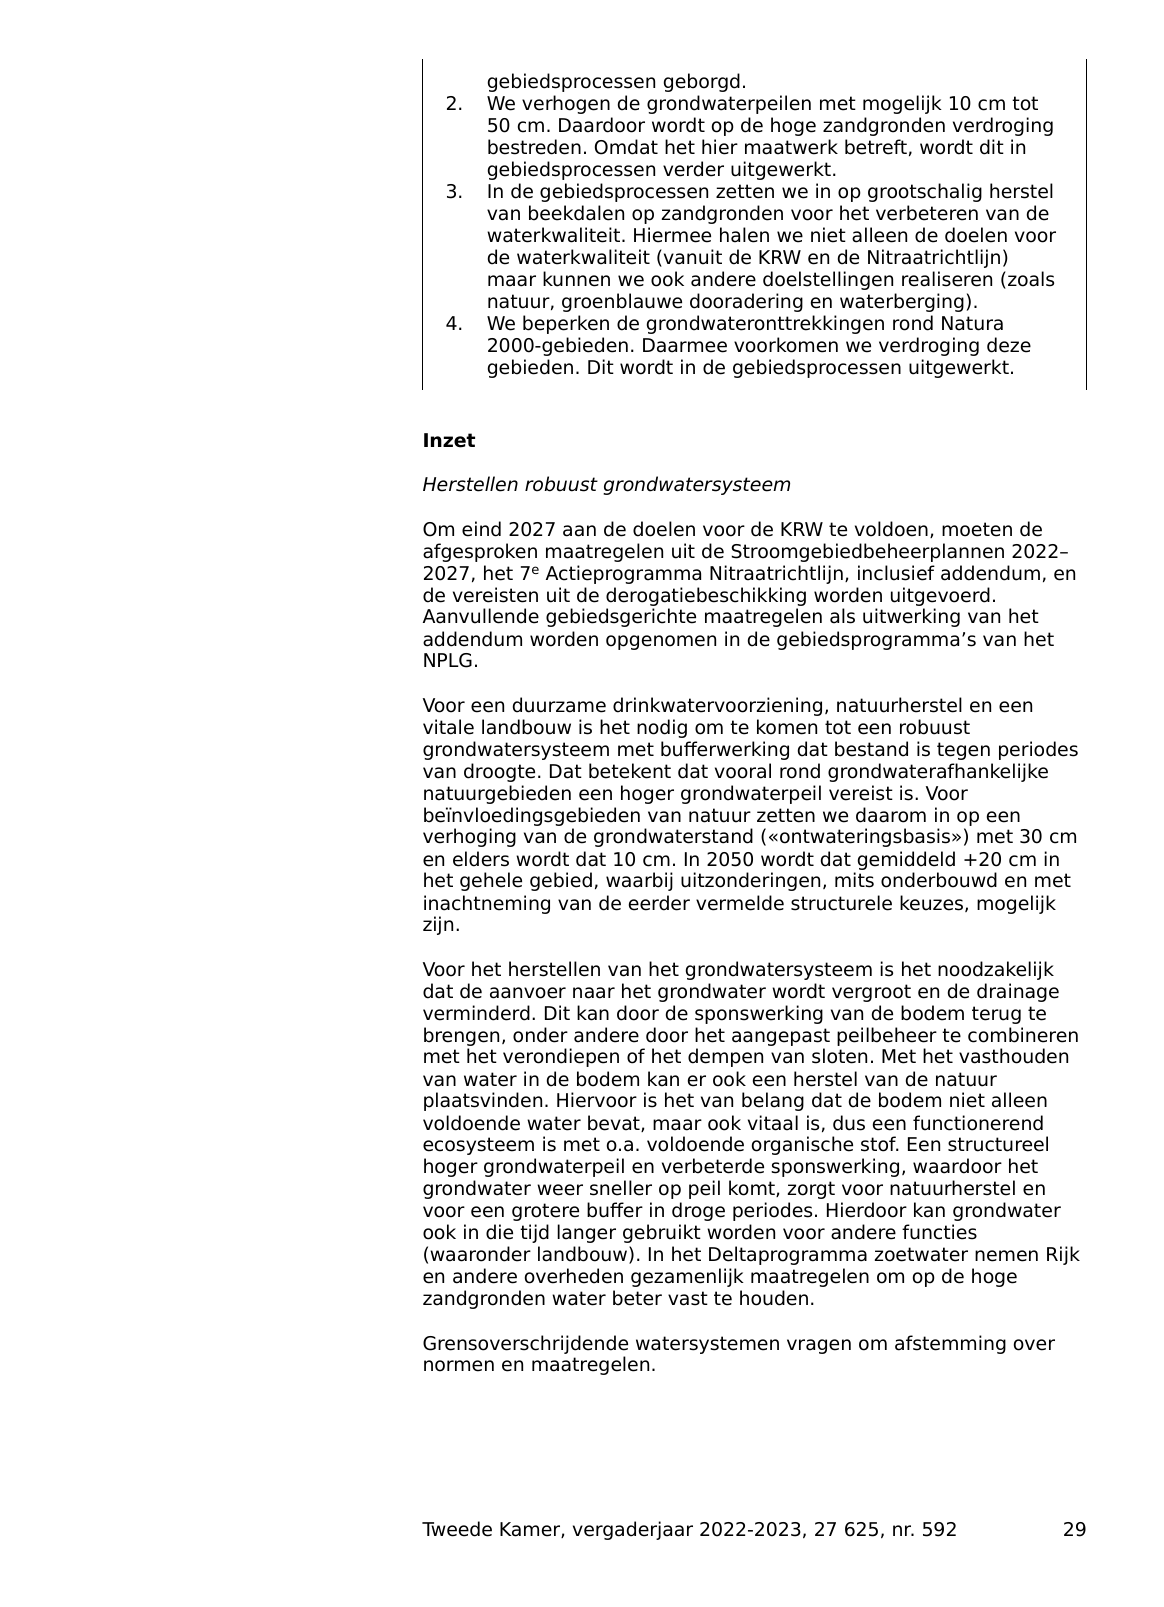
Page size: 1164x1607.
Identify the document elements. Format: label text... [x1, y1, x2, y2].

subtitle Herstellen robuust grondwatersysteem [422, 474, 1087, 496]
table_header gebiedsprocessen geborgd. 2. We verhogen de grondwaterpeilen met mogelijk 10 cm tot 50 cm. Daardoor wordt op de hoge zandgronden verdroging bestreden. Omdat het hier maatwerk betreft, wordt dit in gebiedsprocessen verder uitgewerkt. 3. In de gebiedsprocessen zetten we in op grootschalig herstel van beekdalen op zandgronden voor het verbeteren van de waterkwaliteit. Hiermee halen we niet alleen de doelen voor de waterkwaliteit (vanuit de KRW en de Nitraatrichtlijn) maar kunnen we ook andere doelstellingen realiseren (zoals natuur, groenblauwe dooradering en waterberging). 4. We beperken de grondwateronttrekkingen rond Natura 2000-gebieden. Daarmee voorkomen we verdroging deze gebieden. Dit wordt in de gebiedsprocessen uitgewerkt. [423, 59, 1086, 390]
text Voor een duurzame drinkwatervoorziening, natuurherstel en een vitale landbouw is het nodig om te komen tot een robuust grondwatersysteem met bufferwerking dat bestand is tegen periodes van droogte. Dat betekent dat vooral rond grondwaterafhankelijke natuurgebieden een hoger grondwaterpeil vereist is. Voor beïnvloedingsgebieden van natuur zetten we daarom in op een verhoging van de grondwaterstand («ontwateringsbasis») met 30 cm en elders wordt dat 10 cm. In 2050 wordt dat gemiddeld +20 cm in het gehele gebied, waarbij uitzonderingen, mits onderbouwd en met inachtneming van de eerder vermelde structurele keuzes, mogelijk zijn. [422, 694, 1087, 936]
subtitle Inzet [422, 430, 1087, 452]
text Grensoverschrijdende watersystemen vragen om afstemming over normen en maatregelen. [422, 1332, 1087, 1376]
text Om eind 2027 aan de doelen voor de KRW te voldoen, moeten de afgesproken maatregelen uit de Stroomgebiedbeheerplannen 2022–2027, het 7e Actieprogramma Nitraatrichtlijn, inclusief addendum, en de vereisten uit de derogatiebeschikking worden uitgevoerd. Aanvullende gebiedsgerichte maatregelen als uitwerking van het addendum worden opgenomen in de gebiedsprogramma’s van het NPLG. [422, 518, 1087, 672]
text Voor het herstellen van het grondwatersysteem is het noodzakelijk dat de aanvoer naar het grondwater wordt vergroot en de drainage verminderd. Dit kan door de sponswerking van de bodem terug te brengen, onder andere door het aangepast peilbeheer te combineren met het verondiepen of het dempen van sloten. Met het vasthouden van water in de bodem kan er ook een herstel van de natuur plaatsvinden. Hiervoor is het van belang dat de bodem niet alleen voldoende water bevat, maar ook vitaal is, dus een functionerend ecosysteem is met o.a. voldoende organische stof. Een structureel hoger grondwaterpeil en verbeterde sponswerking, waardoor het grondwater weer sneller op peil komt, zorgt voor natuurherstel en voor een grotere buffer in droge periodes. Hierdoor kan grondwater ook in die tijd langer gebruikt worden voor andere functies (waaronder landbouw). In het Deltaprogramma zoetwater nemen Rijk en andere overheden gezamenlijk maatregelen om op de hoge zandgronden water beter vast te houden. [422, 958, 1087, 1310]
